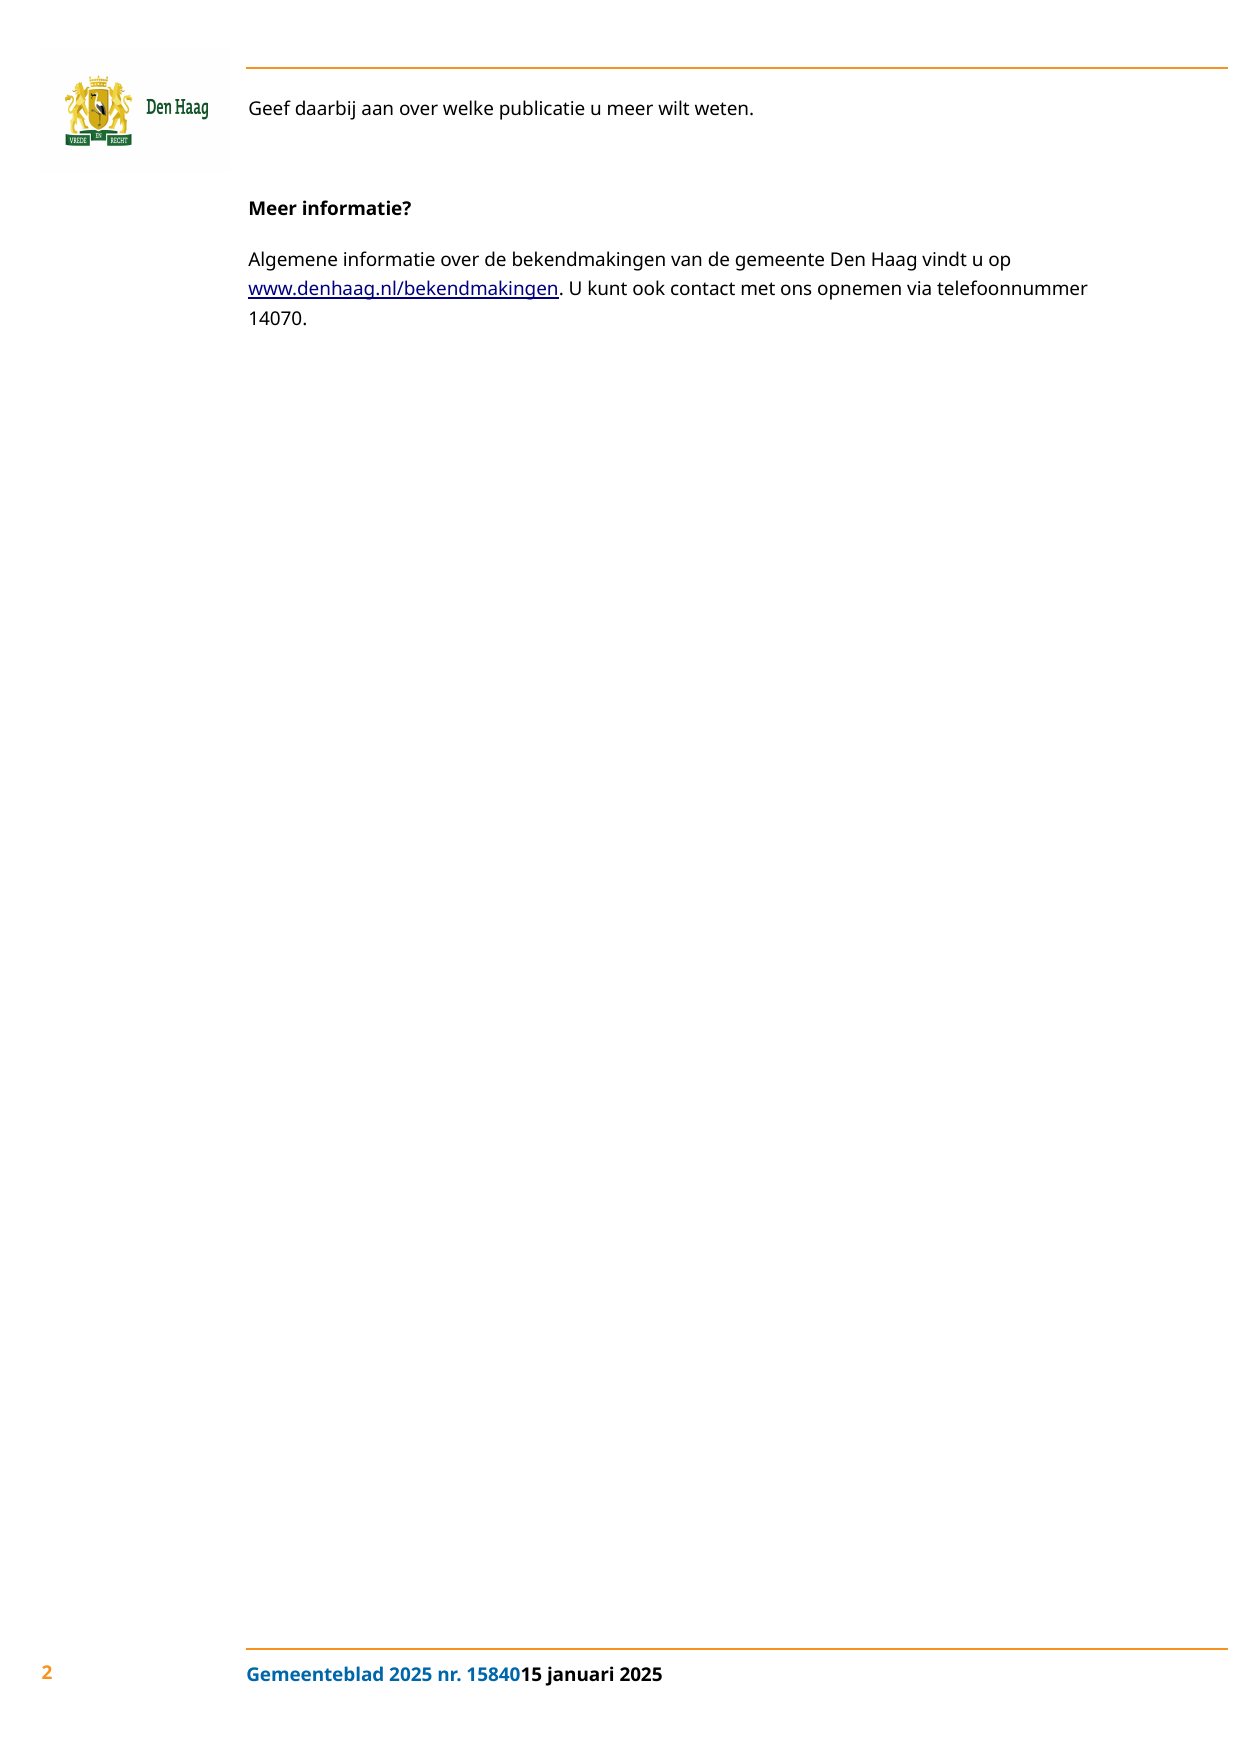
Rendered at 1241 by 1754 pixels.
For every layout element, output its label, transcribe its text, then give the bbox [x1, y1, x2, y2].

picture [41, 47, 231, 172]
text Algemene informatie over de bekendmakingen van de gemeente Den Haag vindt u op www.denhaag.nl/bekendmakingen. U kunt ook contact met ons opnemen via telefoonnummer 14070. [248, 246, 1152, 331]
text Meer informatie? [248, 196, 1152, 221]
text Geef daarbij aan over welke publicatie u meer wilt weten. [248, 95, 1152, 121]
